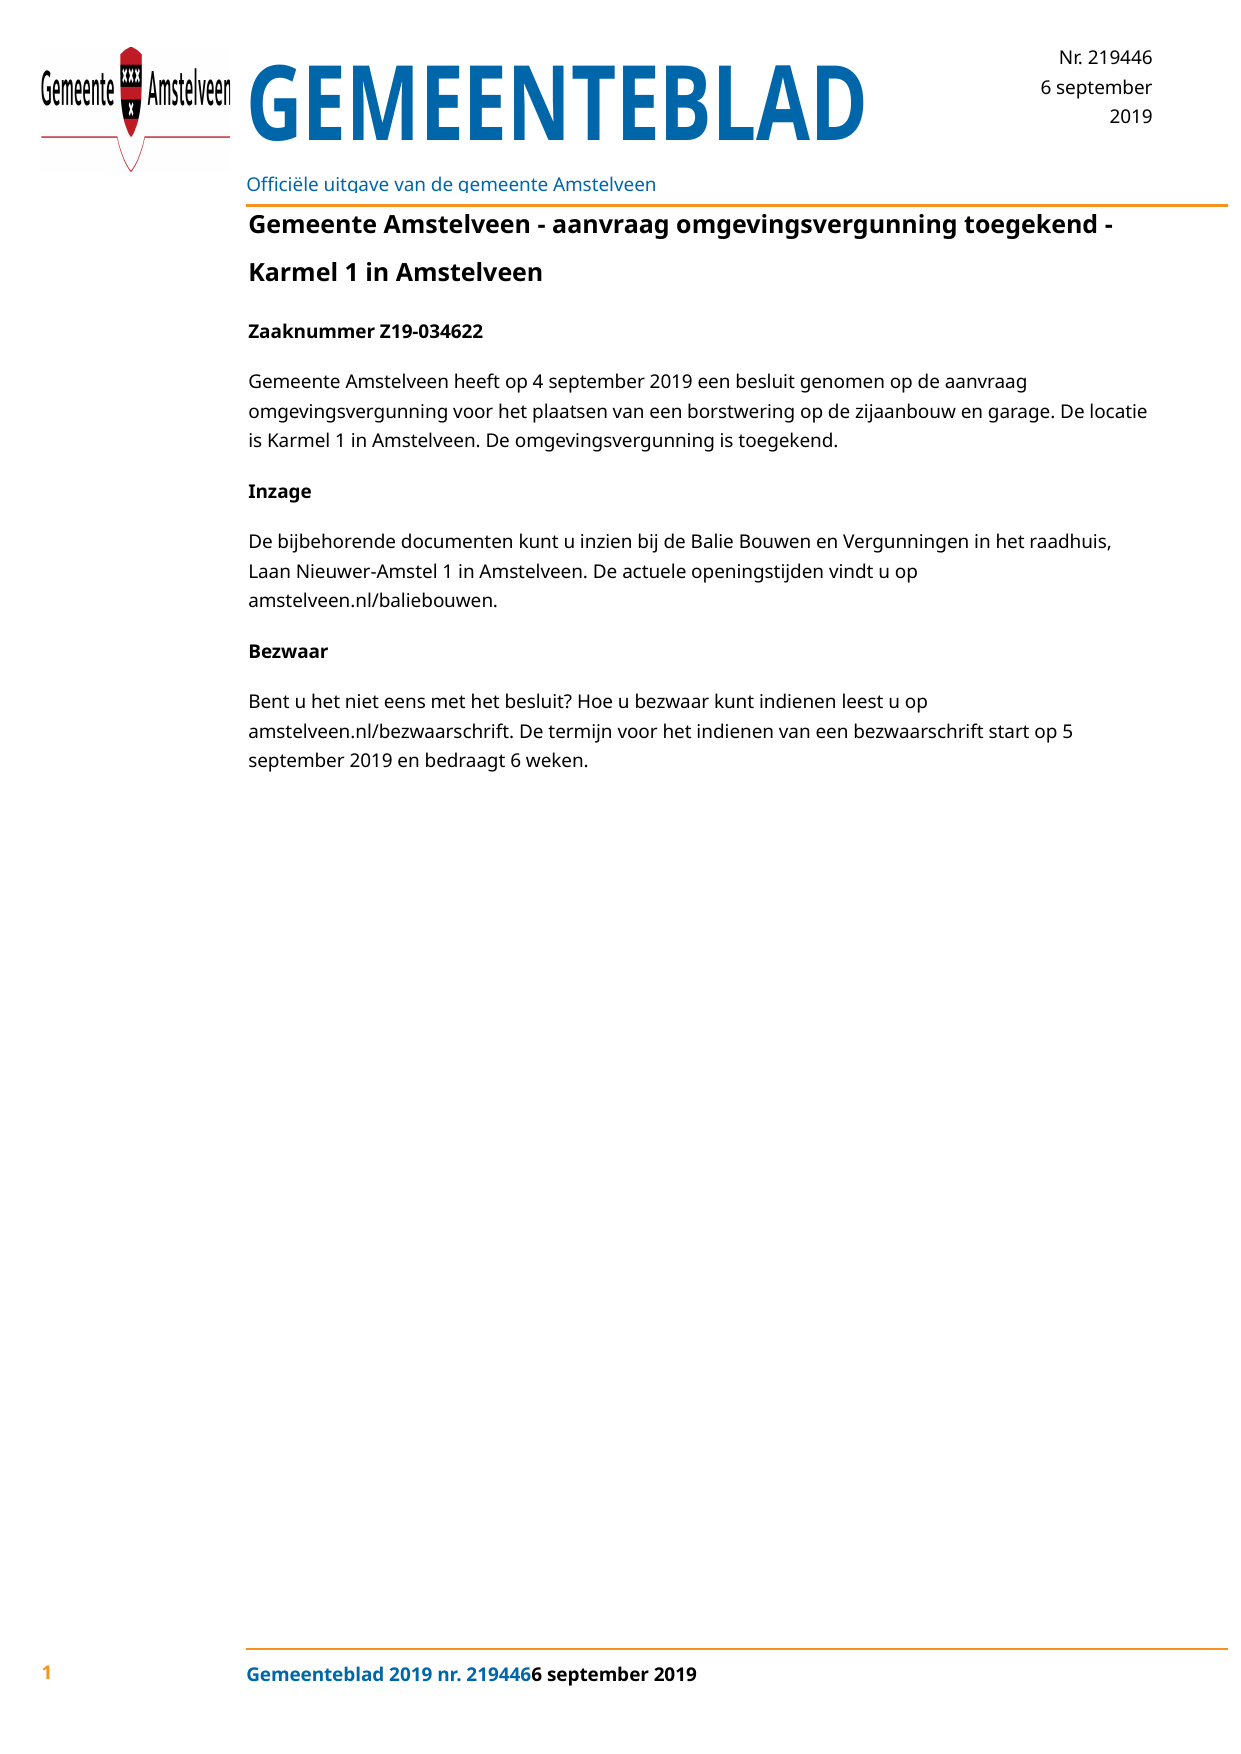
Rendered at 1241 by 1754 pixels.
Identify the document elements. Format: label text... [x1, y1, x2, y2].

text Inzage [248, 478, 1152, 504]
text Bezwaar [248, 638, 1152, 664]
text Zaaknummer Z19-034622 [248, 318, 1152, 344]
text De bijbehorende documenten kunt u inzien bij de Balie Bouwen en Vergunningen in het raadhuis, Laan Nieuwer-Amstel 1 in Amstelveen. De actuele openingstijden vindt u op amstelveen.nl/baliebouwen. [248, 528, 1152, 613]
picture [41, 47, 231, 172]
text Bent u het niet eens met het besluit? Hoe u bezwaar kunt indienen leest u op amstelveen.nl/bezwaarschrift. De termijn voor het indienen van een bezwaarschrift start op 5 september 2019 en bedraagt 6 weken. [248, 688, 1152, 773]
text Gemeente Amstelveen heeft op 4 september 2019 een besluit genomen op de aanvraag omgevingsvergunning voor het plaatsen van een borstwering op de zijaanbouw en garage. De locatie is Karmel 1 in Amstelveen. De omgevingsvergunning is toegekend. [248, 368, 1152, 453]
text Gemeente Amstelveen - aanvraag omgevingsvergunning toegekend - Karmel 1 in Amstelveen [248, 207, 1152, 288]
